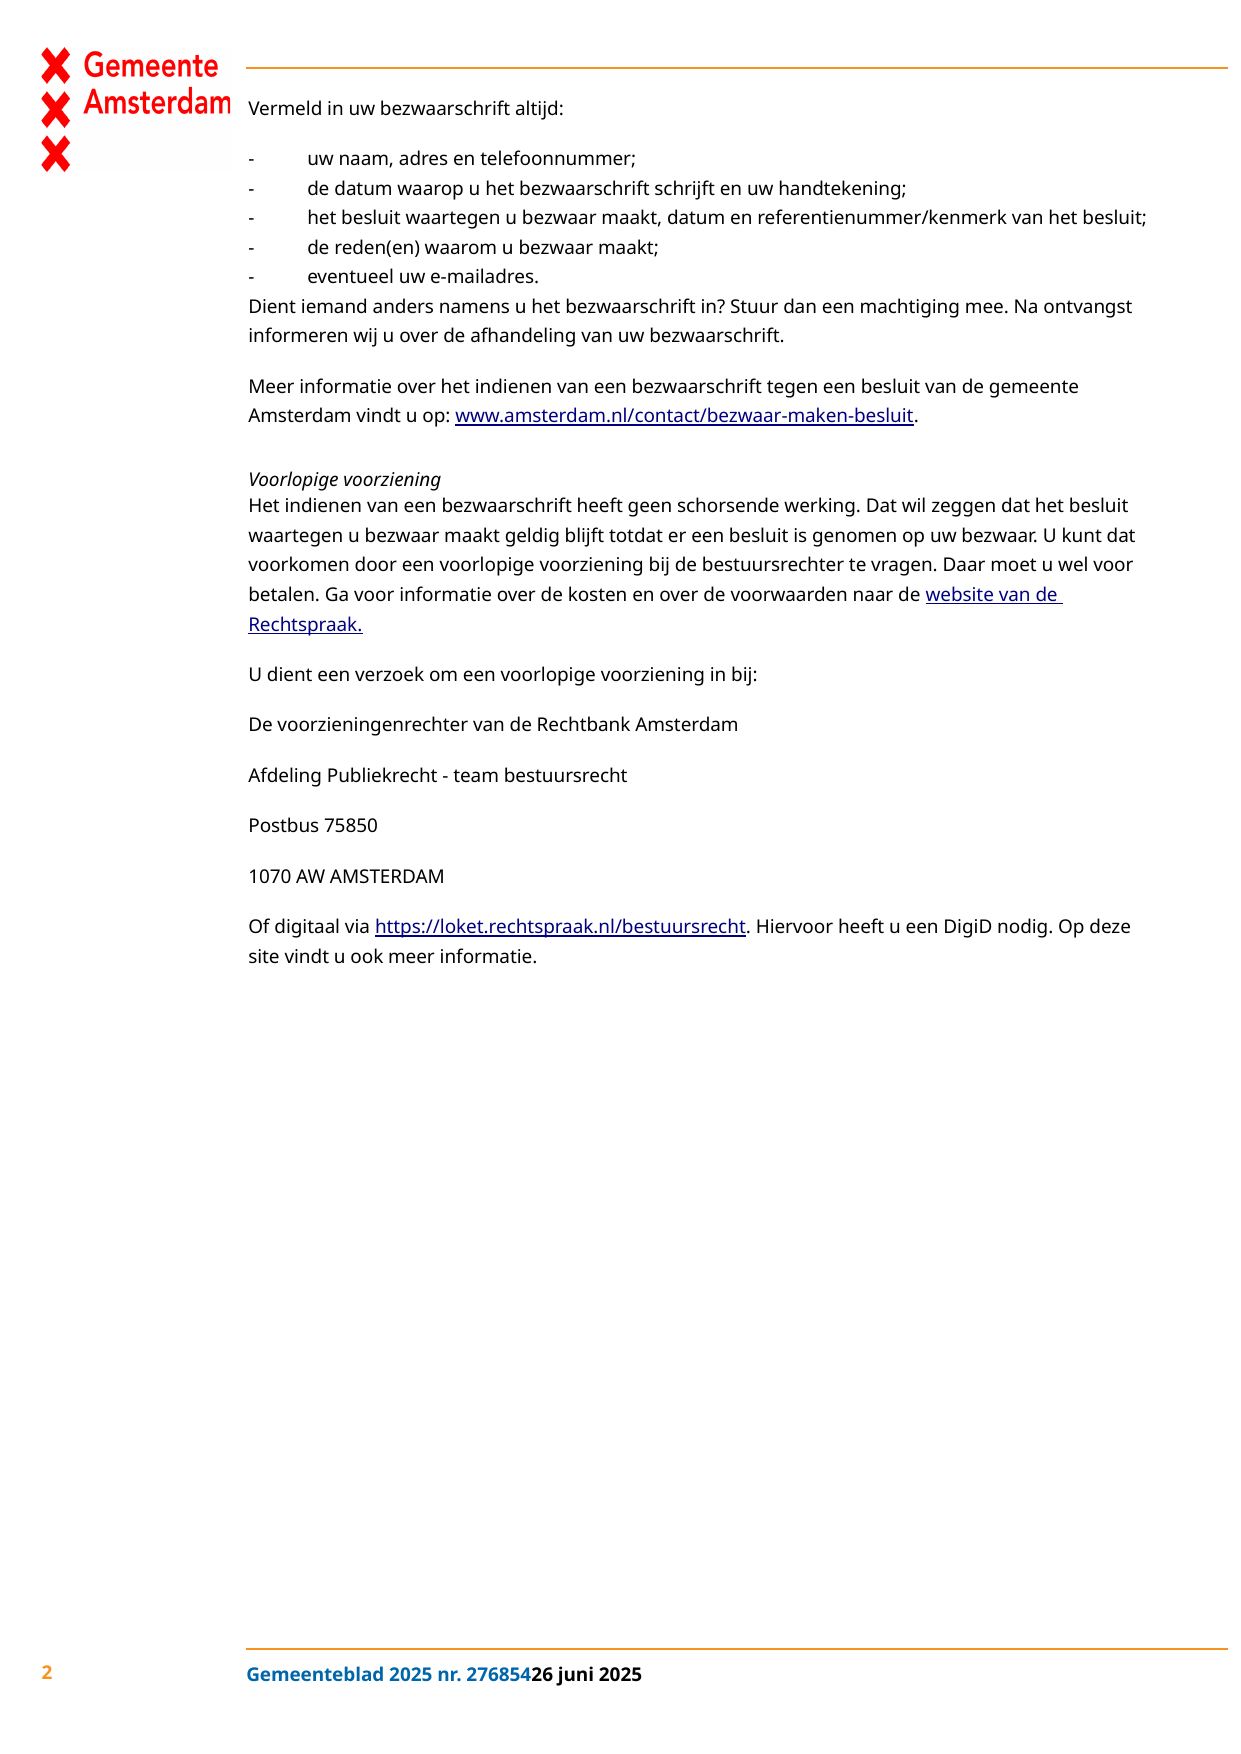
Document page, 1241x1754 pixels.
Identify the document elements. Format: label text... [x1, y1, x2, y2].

list eventueel uw e-mailadres. [248, 263, 1152, 289]
list de datum waarop u het bezwaarschrift schrijft en uw handtekening; [248, 175, 1152, 201]
picture [41, 47, 231, 172]
list uw naam, adres en telefoonnummer; [248, 145, 1152, 171]
text Dient iemand anders namens u het bezwaarschrift in? Stuur dan een machtiging mee. Na ontvangst informeren wij u over de afhandeling van uw bezwaarschrift. [248, 293, 1152, 348]
text Meer informatie over het indienen van een bezwaarschrift tegen een besluit van de gemeente Amsterdam vindt u op: www.amsterdam.nl/contact/bezwaar-maken-besluit. [248, 373, 1152, 428]
text Of digitaal via https://loket.rechtspraak.nl/bestuursrecht. Hiervoor heeft u een DigiD nodig. Op deze site vindt u ook meer informatie. [248, 913, 1152, 968]
text U dient een verzoek om een voorlopige voorziening in bij: [248, 661, 1152, 687]
text 1070 AW AMSTERDAM [248, 863, 1152, 888]
text Vermeld in uw bezwaarschrift altijd: [248, 95, 1152, 121]
text Afdeling Publiekrecht - team bestuursrecht [248, 762, 1152, 788]
text De voorzieningenrechter van de Rechtbank Amsterdam [248, 712, 1152, 737]
list het besluit waartegen u bezwaar maakt, datum en referentienummer/kenmerk van het besluit; [248, 204, 1152, 230]
list de reden(en) waarom u bezwaar maakt; [248, 234, 1152, 260]
text Voorlopige voorziening [248, 467, 1152, 492]
text Het indienen van een bezwaarschrift heeft geen schorsende werking. Dat wil zeggen dat het besluit waartegen u bezwaar maakt geldig blijft totdat er een besluit is genomen op uw bezwaar. U kunt dat voorkomen door een voorlopige voorziening bij de bestuursrechter te vragen. Daar moet u wel voor betalen. Ga voor informatie over de kosten en over de voorwaarden naar de website van de Rechtspraak. [248, 492, 1152, 636]
text Postbus 75850 [248, 812, 1152, 838]
